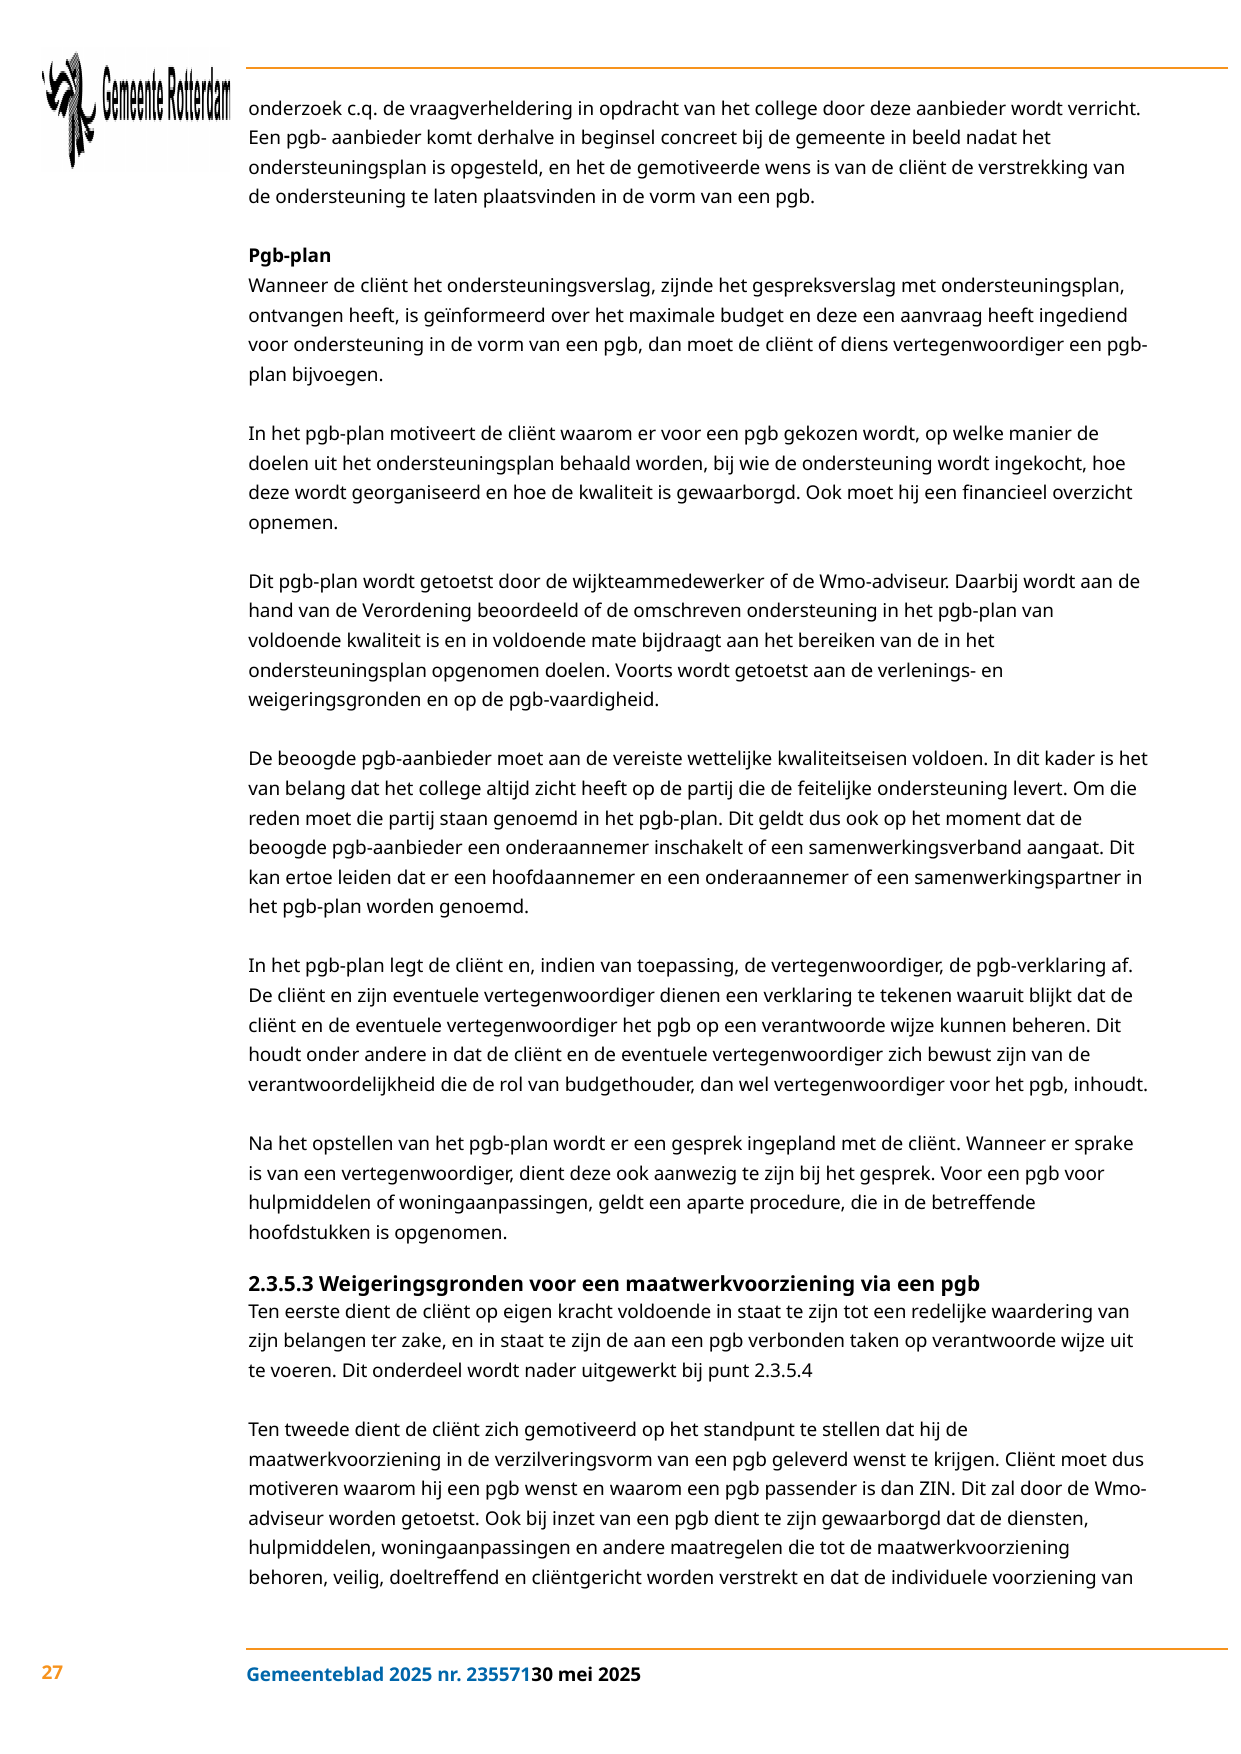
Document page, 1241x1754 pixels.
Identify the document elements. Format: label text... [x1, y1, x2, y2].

text onderzoek c.q. de vraagverheldering in opdracht van het college door deze aanbieder wordt verricht. Een pgb- aanbieder komt derhalve in beginsel concreet bij de gemeente in beeld nadat het ondersteuningsplan is opgesteld, en het de gemotiveerde wens is van de cliënt de verstrekking van de ondersteuning te laten plaatsvinden in de vorm van een pgb. [248, 95, 1152, 209]
text Ten tweede dient de cliënt zich gemotiveerd op het standpunt te stellen dat hij de maatwerkvoorziening in de verzilveringsvorm van een pgb geleverd wenst te krijgen. Cliënt moet dus motiveren waarom hij een pgb wenst en waarom een pgb passender is dan ZIN. Dit zal door de Wmo-adviseur worden getoetst. Ook bij inzet van een pgb dient te zijn gewaarborgd dat de diensten, hulpmiddelen, woningaanpassingen en andere maatregelen die tot de maatwerkvoorziening behoren, veilig, doeltreffend en cliëntgericht worden verstrekt en dat de individuele voorziening van [248, 1416, 1152, 1590]
text Na het opstellen van het pgb-plan wordt er een gesprek ingepland met de cliënt. Wanneer er sprake is van een vertegenwoordiger, dient deze ook aanwezig te zijn bij het gesprek. Voor een pgb voor hulpmiddelen of woningaanpassingen, geldt een aparte procedure, die in de betreffende hoofdstukken is opgenomen. [248, 1130, 1152, 1245]
text De beoogde pgb-aanbieder moet aan de vereiste wettelijke kwaliteitseisen voldoen. In dit kader is het van belang dat het college altijd zicht heeft op de partij die de feitelijke ondersteuning levert. Om die reden moet die partij staan genoemd in het pgb-plan. Dit geldt dus ook op het moment dat de beoogde pgb-aanbieder een onderaannemer inschakelt of een samenwerkingsverband aangaat. Dit kan ertoe leiden dat er een hoofdaannemer en een onderaannemer of een samenwerkingspartner in het pgb-plan worden genoemd. [248, 746, 1152, 919]
picture [41, 47, 231, 172]
text Dit pgb-plan wordt getoetst door de wijkteammedewerker of de Wmo-adviseur. Daarbij wordt aan de hand van de Verordening beoordeeld of de omschreven ondersteuning in het pgb-plan van voldoende kwaliteit is en in voldoende mate bijdraagt aan het bereiken van de in het ondersteuningsplan opgenomen doelen. Voorts wordt getoetst aan de verlenings- en weigeringsgronden en op de pgb-vaardigheid. [248, 568, 1152, 712]
text In het pgb-plan legt de cliënt en, indien van toepassing, de vertegenwoordiger, de pgb-verklaring af. De cliënt en zijn eventuele vertegenwoordiger dienen een verklaring te tekenen waaruit blijkt dat de cliënt en de eventuele vertegenwoordiger het pgb op een verantwoorde wijze kunnen beheren. Dit houdt onder andere in dat de cliënt en de eventuele vertegenwoordiger zich bewust zijn van de verantwoordelijkheid die de rol van budgethouder, dan wel vertegenwoordiger voor het pgb, inhoudt. [248, 953, 1152, 1097]
text In het pgb-plan motiveert de cliënt waarom er voor een pgb gekozen wordt, op welke manier de doelen uit het ondersteuningsplan behaald worden, bij wie de ondersteuning wordt ingekocht, hoe deze wordt georganiseerd en hoe de kwaliteit is gewaarborgd. Ook moet hij een financieel overzicht opnemen. [248, 420, 1152, 535]
text Pgb-plan [248, 243, 1152, 268]
text 2.3.5.3 Weigeringsgronden voor een maatwerkvoorziening via een pgb [248, 1269, 1152, 1298]
text Wanneer de cliënt het ondersteuningsverslag, zijnde het gespreksverslag met ondersteuningsplan, ontvangen heeft, is geïnformeerd over het maximale budget en deze een aanvraag heeft ingediend voor ondersteuning in de vorm van een pgb, dan moet de cliënt of diens vertegenwoordiger een pgb-plan bijvoegen. [248, 272, 1152, 387]
text Ten eerste dient de cliënt op eigen kracht voldoende in staat te zijn tot een redelijke waardering van zijn belangen ter zake, en in staat te zijn de aan een pgb verbonden taken op verantwoorde wijze uit te voeren. Dit onderdeel wordt nader uitgewerkt bij punt 2.3.5.4 [248, 1298, 1152, 1383]
